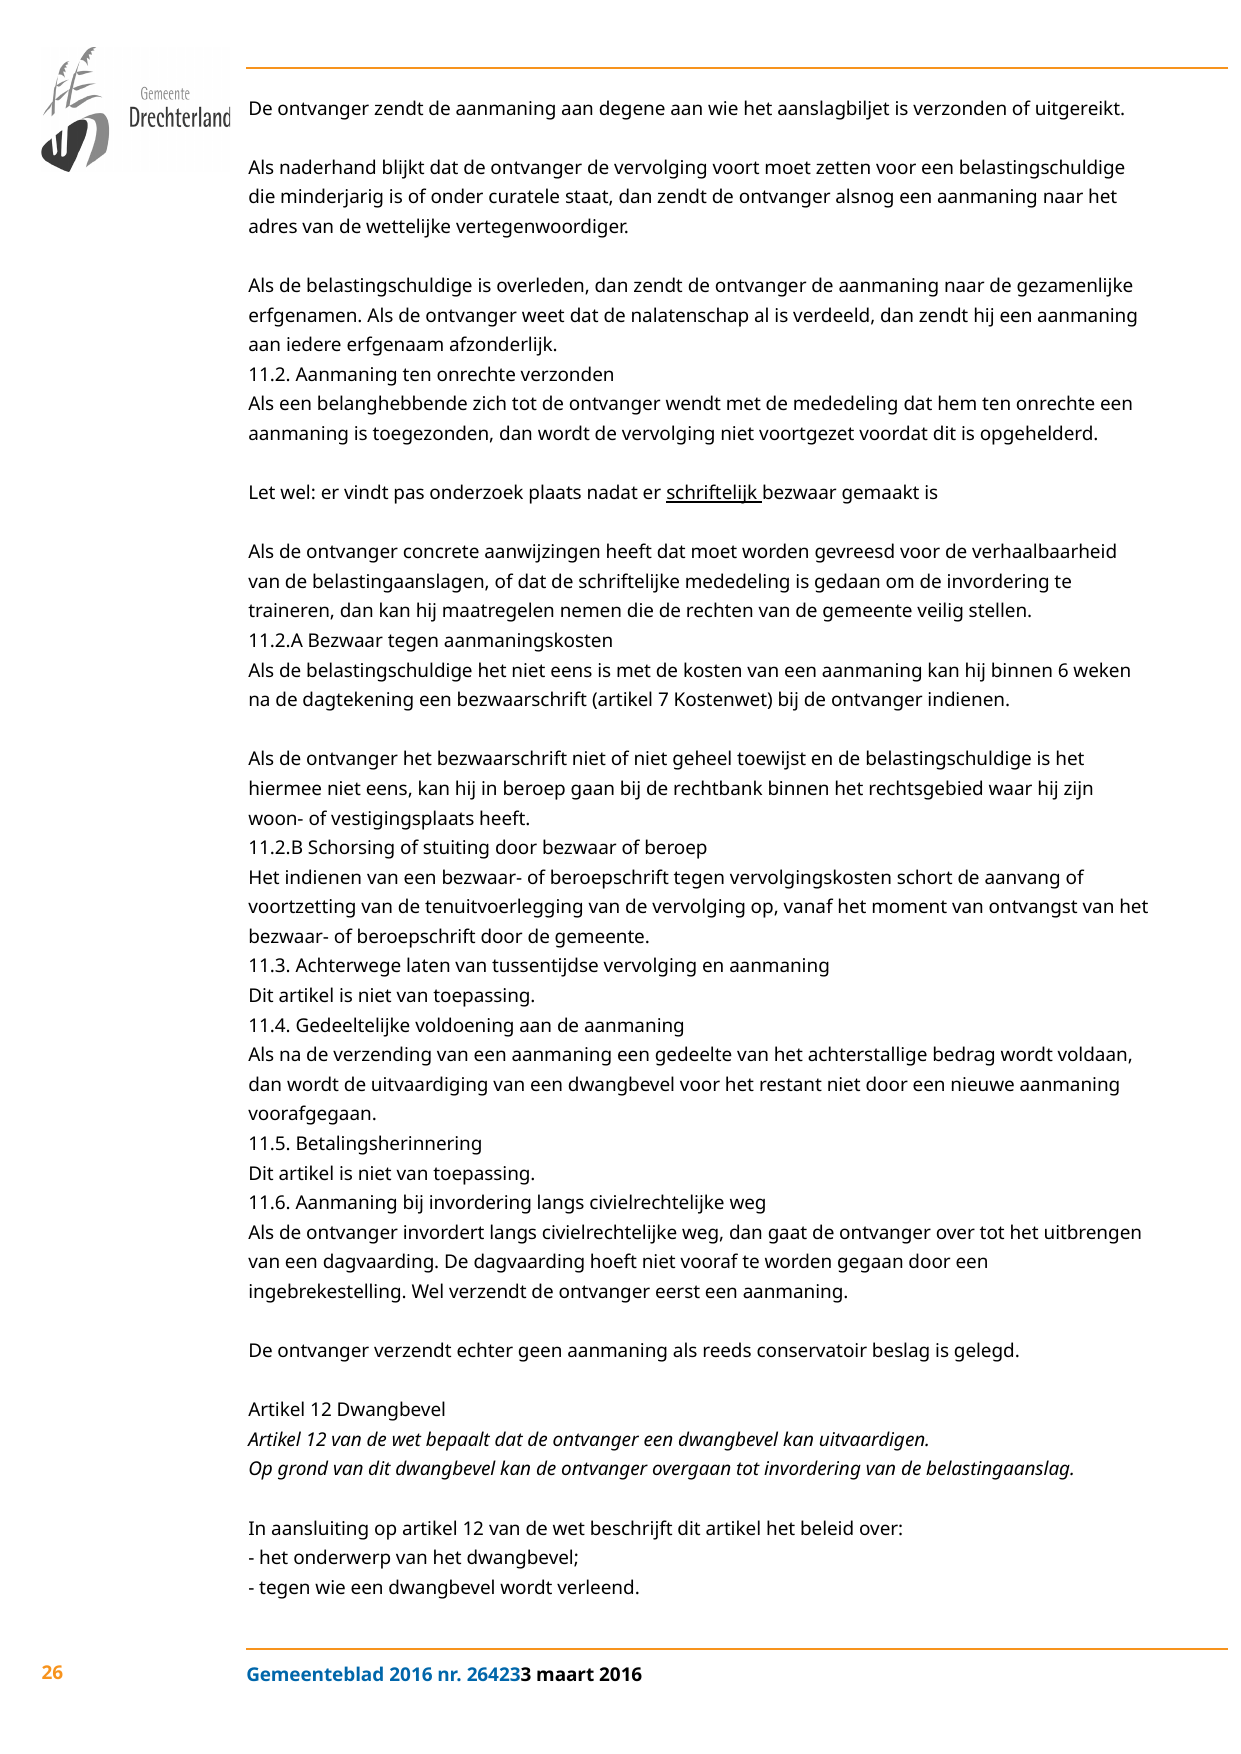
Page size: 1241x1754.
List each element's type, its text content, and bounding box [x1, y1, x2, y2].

text Artikel 12 Dwangbevel [248, 1396, 1152, 1422]
text 11.4. Gedeeltelijke voldoening aan de aanmaning [248, 1012, 1152, 1038]
text 11.5. Betalingsherinnering [248, 1130, 1152, 1156]
text Als de belastingschuldige het niet eens is met de kosten van een aanmaning kan hij binnen 6 weken na de dagtekening een bezwaarschrift (artikel 7 Kostenwet) bij de ontvanger indienen. [248, 657, 1152, 712]
text Als de ontvanger invordert langs civielrechtelijke weg, dan gaat de ontvanger over tot het uitbrengen van een dagvaarding. De dagvaarding hoeft niet vooraf te worden gegaan door een ingebrekestelling. Wel verzendt de ontvanger eerst een aanmaning. [248, 1219, 1152, 1304]
text 11.2.B Schorsing of stuiting door bezwaar of beroep [248, 834, 1152, 860]
text - het onderwerp van het dwangbevel; [248, 1544, 1152, 1570]
text 11.2. Aanmaning ten onrechte verzonden [248, 361, 1152, 387]
text De ontvanger verzendt echter geen aanmaning als reeds conservatoir beslag is gelegd. [248, 1337, 1152, 1363]
text Artikel 12 van de wet bepaalt dat de ontvanger een dwangbevel kan uitvaardigen. [248, 1426, 1152, 1452]
text 11.2.A Bezwaar tegen aanmaningskosten [248, 627, 1152, 653]
text 11.6. Aanmaning bij invordering langs civielrechtelijke weg [248, 1189, 1152, 1215]
text - tegen wie een dwangbevel wordt verleend. [248, 1574, 1152, 1600]
text Als de ontvanger het bezwaarschrift niet of niet geheel toewijst en de belastingschuldige is het hiermee niet eens, kan hij in beroep gaan bij de rechtbank binnen het rechtsgebied waar hij zijn woon- of vestigingsplaats heeft. [248, 746, 1152, 831]
picture [41, 47, 231, 172]
text De ontvanger zendt de aanmaning aan degene aan wie het aanslagbiljet is verzonden of uitgereikt. [248, 95, 1152, 121]
text Als de belastingschuldige is overleden, dan zendt de ontvanger de aanmaning naar de gezamenlijke erfgenamen. Als de ontvanger weet dat de nalatenschap al is verdeeld, dan zendt hij een aanmaning aan iedere erfgenaam afzonderlijk. [248, 272, 1152, 357]
text Als een belanghebbende zich tot de ontvanger wendt met de mededeling dat hem ten onrechte een aanmaning is toegezonden, dan wordt de vervolging niet voortgezet voordat dit is opgehelderd. [248, 391, 1152, 446]
text Als na de verzending van een aanmaning een gedeelte van het achterstallige bedrag wordt voldaan, dan wordt de uitvaardiging van een dwangbevel voor het restant niet door een nieuwe aanmaning voorafgegaan. [248, 1041, 1152, 1126]
text Het indienen van een bezwaar- of beroepschrift tegen vervolgingskosten schort de aanvang of voortzetting van de tenuitvoerlegging van de vervolging op, vanaf het moment van ontvangst van het bezwaar- of beroepschrift door de gemeente. [248, 864, 1152, 949]
text Let wel: er vindt pas onderzoek plaats nadat er schriftelijk bezwaar gemaakt is [248, 479, 1152, 505]
text Als naderhand blijkt dat de ontvanger de vervolging voort moet zetten voor een belastingschuldige die minderjarig is of onder curatele staat, dan zendt de ontvanger alsnog een aanmaning naar het adres van de wettelijke vertegenwoordiger. [248, 154, 1152, 239]
text Op grond van dit dwangbevel kan de ontvanger overgaan tot invordering van de belastingaanslag. [248, 1456, 1152, 1481]
text Als de ontvanger concrete aanwijzingen heeft dat moet worden gevreesd voor de verhaalbaarheid van de belastingaanslagen, of dat de schriftelijke mededeling is gedaan om de invordering te traineren, dan kan hij maatregelen nemen die de rechten van de gemeente veilig stellen. [248, 538, 1152, 623]
text Dit artikel is niet van toepassing. [248, 982, 1152, 1008]
text In aansluiting op artikel 12 van de wet beschrijft dit artikel het beleid over: [248, 1515, 1152, 1541]
text 11.3. Achterwege laten van tussentijdse vervolging en aanmaning [248, 953, 1152, 978]
text Dit artikel is niet van toepassing. [248, 1160, 1152, 1186]
